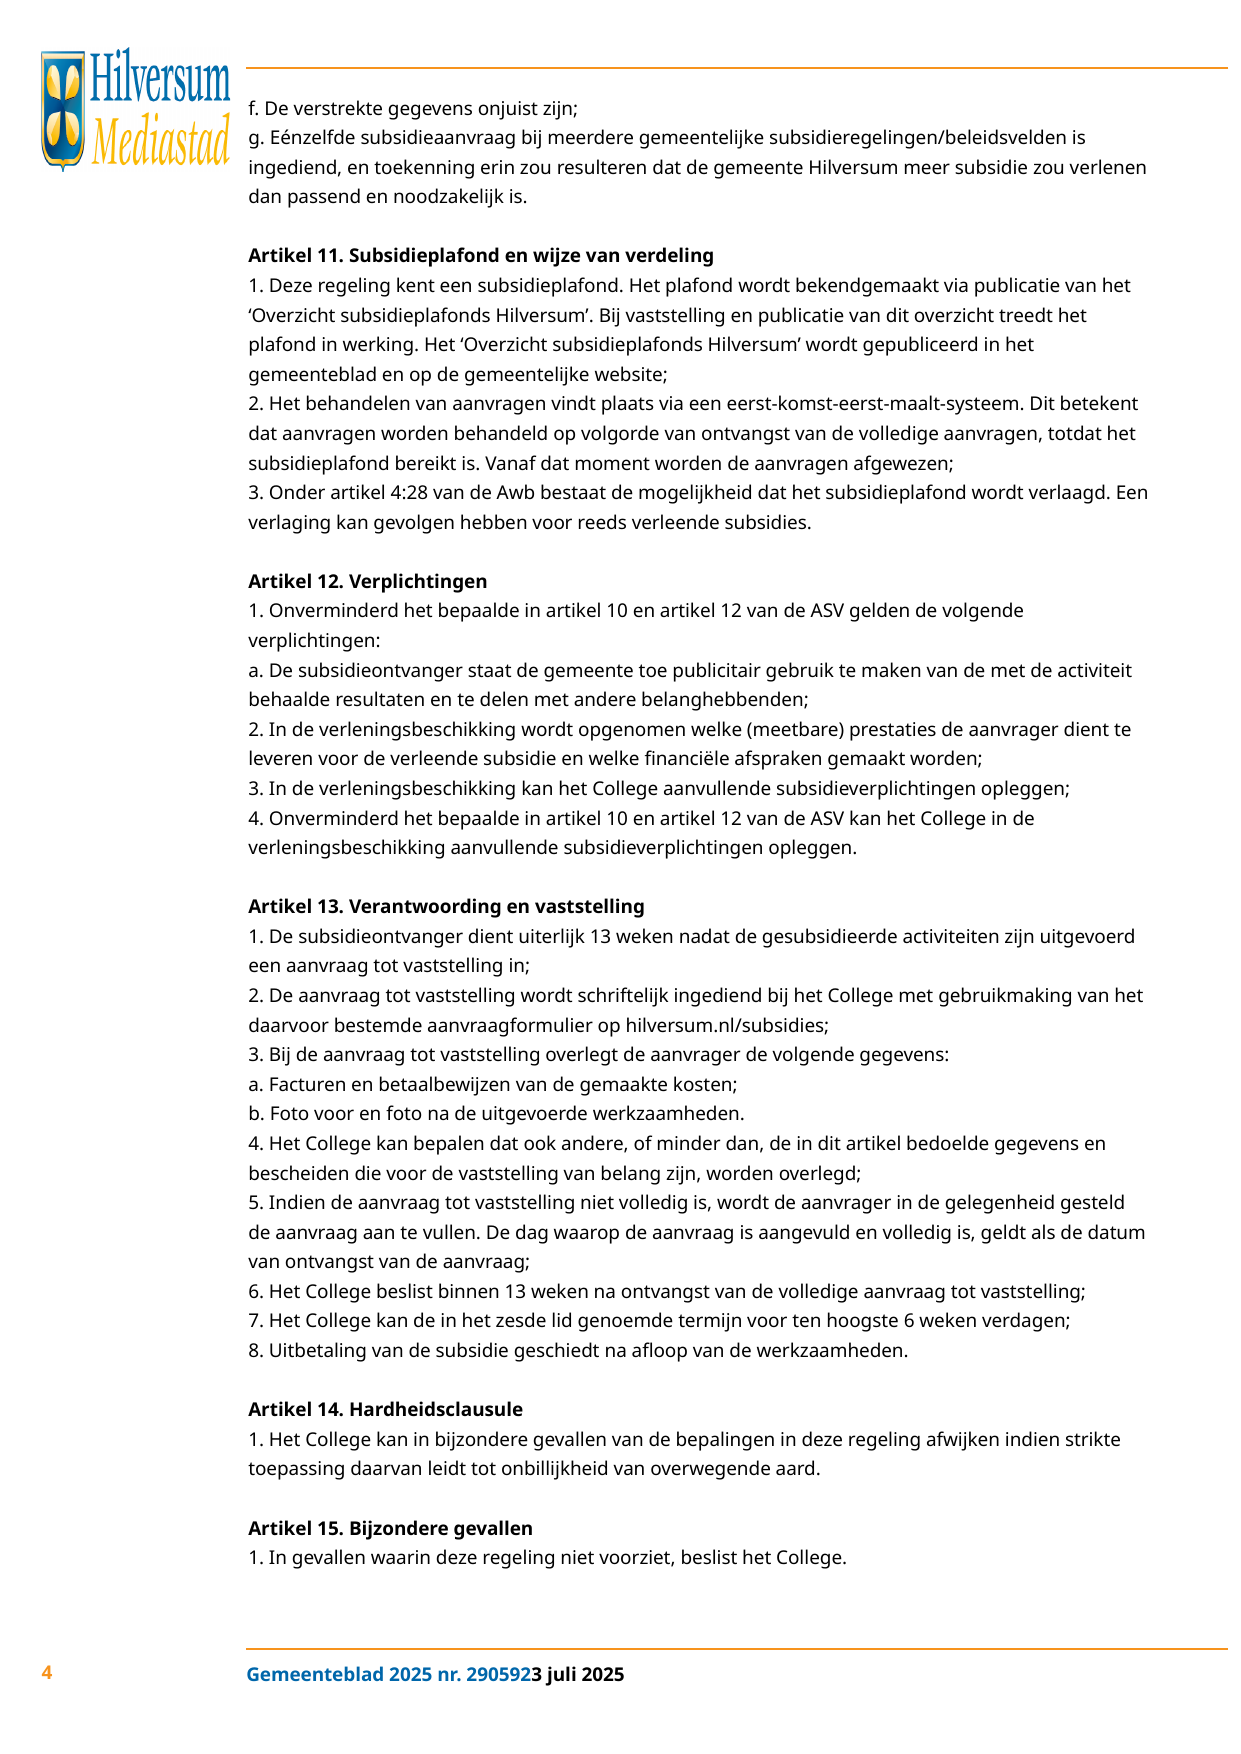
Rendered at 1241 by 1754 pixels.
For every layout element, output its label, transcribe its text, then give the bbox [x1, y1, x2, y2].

text 1. De subsidieontvanger dient uiterlijk 13 weken nadat de gesubsidieerde activiteiten zijn uitgevoerd een aanvraag tot vaststelling in; [248, 923, 1152, 978]
text 2. In de verleningsbeschikking wordt opgenomen welke (meetbare) prestaties de aanvrager dient te leveren voor de verleende subsidie en welke financiële afspraken gemaakt worden; [248, 716, 1152, 771]
text a. De subsidieontvanger staat de gemeente toe publicitair gebruik te maken van de met de activiteit behaalde resultaten en te delen met andere belanghebbenden; [248, 657, 1152, 712]
text Artikel 14. Hardheidsclausule [248, 1396, 1152, 1422]
text 8. Uitbetaling van de subsidie geschiedt na afloop van de werkzaamheden. [248, 1337, 1152, 1363]
text a. Facturen en betaalbewijzen van de gemaakte kosten; [248, 1071, 1152, 1097]
text Artikel 12. Verplichtingen [248, 568, 1152, 594]
text 3. Bij de aanvraag tot vaststelling overlegt de aanvrager de volgende gegevens: [248, 1041, 1152, 1067]
text Artikel 15. Bijzondere gevallen [248, 1515, 1152, 1541]
text 2. Het behandelen van aanvragen vindt plaats via een eerst-komst-eerst-maalt-systeem. Dit betekent dat aanvragen worden behandeld op volgorde van ontvangst van de volledige aanvragen, totdat het subsidieplafond bereikt is. Vanaf dat moment worden de aanvragen afgewezen; [248, 391, 1152, 476]
text 5. Indien de aanvraag tot vaststelling niet volledig is, wordt de aanvrager in de gelegenheid gesteld de aanvraag aan te vullen. De dag waarop de aanvraag is aangevuld en volledig is, geldt als de datum van ontvangst van de aanvraag; [248, 1189, 1152, 1274]
text 2. De aanvraag tot vaststelling wordt schriftelijk ingediend bij het College met gebruikmaking van het daarvoor bestemde aanvraagformulier op hilversum.nl/subsidies; [248, 982, 1152, 1038]
text 7. Het College kan de in het zesde lid genoemde termijn voor ten hoogste 6 weken verdagen; [248, 1308, 1152, 1333]
text 1. Het College kan in bijzondere gevallen van de bepalingen in deze regeling afwijken indien strikte toepassing daarvan leidt tot onbillijkheid van overwegende aard. [248, 1426, 1152, 1481]
text 3. Onder artikel 4:28 van de Awb bestaat de mogelijkheid dat het subsidieplafond wordt verlaagd. Een verlaging kan gevolgen hebben voor reeds verleende subsidies. [248, 479, 1152, 535]
text 4. Onverminderd het bepaalde in artikel 10 en artikel 12 van de ASV kan het College in de verleningsbeschikking aanvullende subsidieverplichtingen opleggen. [248, 805, 1152, 860]
text 4. Het College kan bepalen dat ook andere, of minder dan, de in dit artikel bedoelde gegevens en bescheiden die voor de vaststelling van belang zijn, worden overlegd; [248, 1130, 1152, 1186]
picture [41, 47, 231, 172]
text 6. Het College beslist binnen 13 weken na ontvangst van de volledige aanvraag tot vaststelling; [248, 1278, 1152, 1304]
text Artikel 11. Subsidieplafond en wijze van verdeling [248, 243, 1152, 268]
text b. Foto voor en foto na de uitgevoerde werkzaamheden. [248, 1101, 1152, 1126]
text f. De verstrekte gegevens onjuist zijn; [248, 95, 1152, 121]
text 1. Deze regeling kent een subsidieplafond. Het plafond wordt bekendgemaakt via publicatie van het ‘Overzicht subsidieplafonds Hilversum’. Bij vaststelling en publicatie van dit overzicht treedt het plafond in werking. Het ‘Overzicht subsidieplafonds Hilversum’ wordt gepubliceerd in het gemeenteblad en op de gemeentelijke website; [248, 272, 1152, 387]
text Artikel 13. Verantwoording en vaststelling [248, 893, 1152, 919]
text 1. In gevallen waarin deze regeling niet voorziet, beslist het College. [248, 1544, 1152, 1570]
text g. Eénzelfde subsidieaanvraag bij meerdere gemeentelijke subsidieregelingen/beleidsvelden is ingediend, en toekenning erin zou resulteren dat de gemeente Hilversum meer subsidie zou verlenen dan passend en noodzakelijk is. [248, 124, 1152, 209]
text 1. Onverminderd het bepaalde in artikel 10 en artikel 12 van de ASV gelden de volgende verplichtingen: [248, 598, 1152, 653]
text 3. In de verleningsbeschikking kan het College aanvullende subsidieverplichtingen opleggen; [248, 775, 1152, 801]
